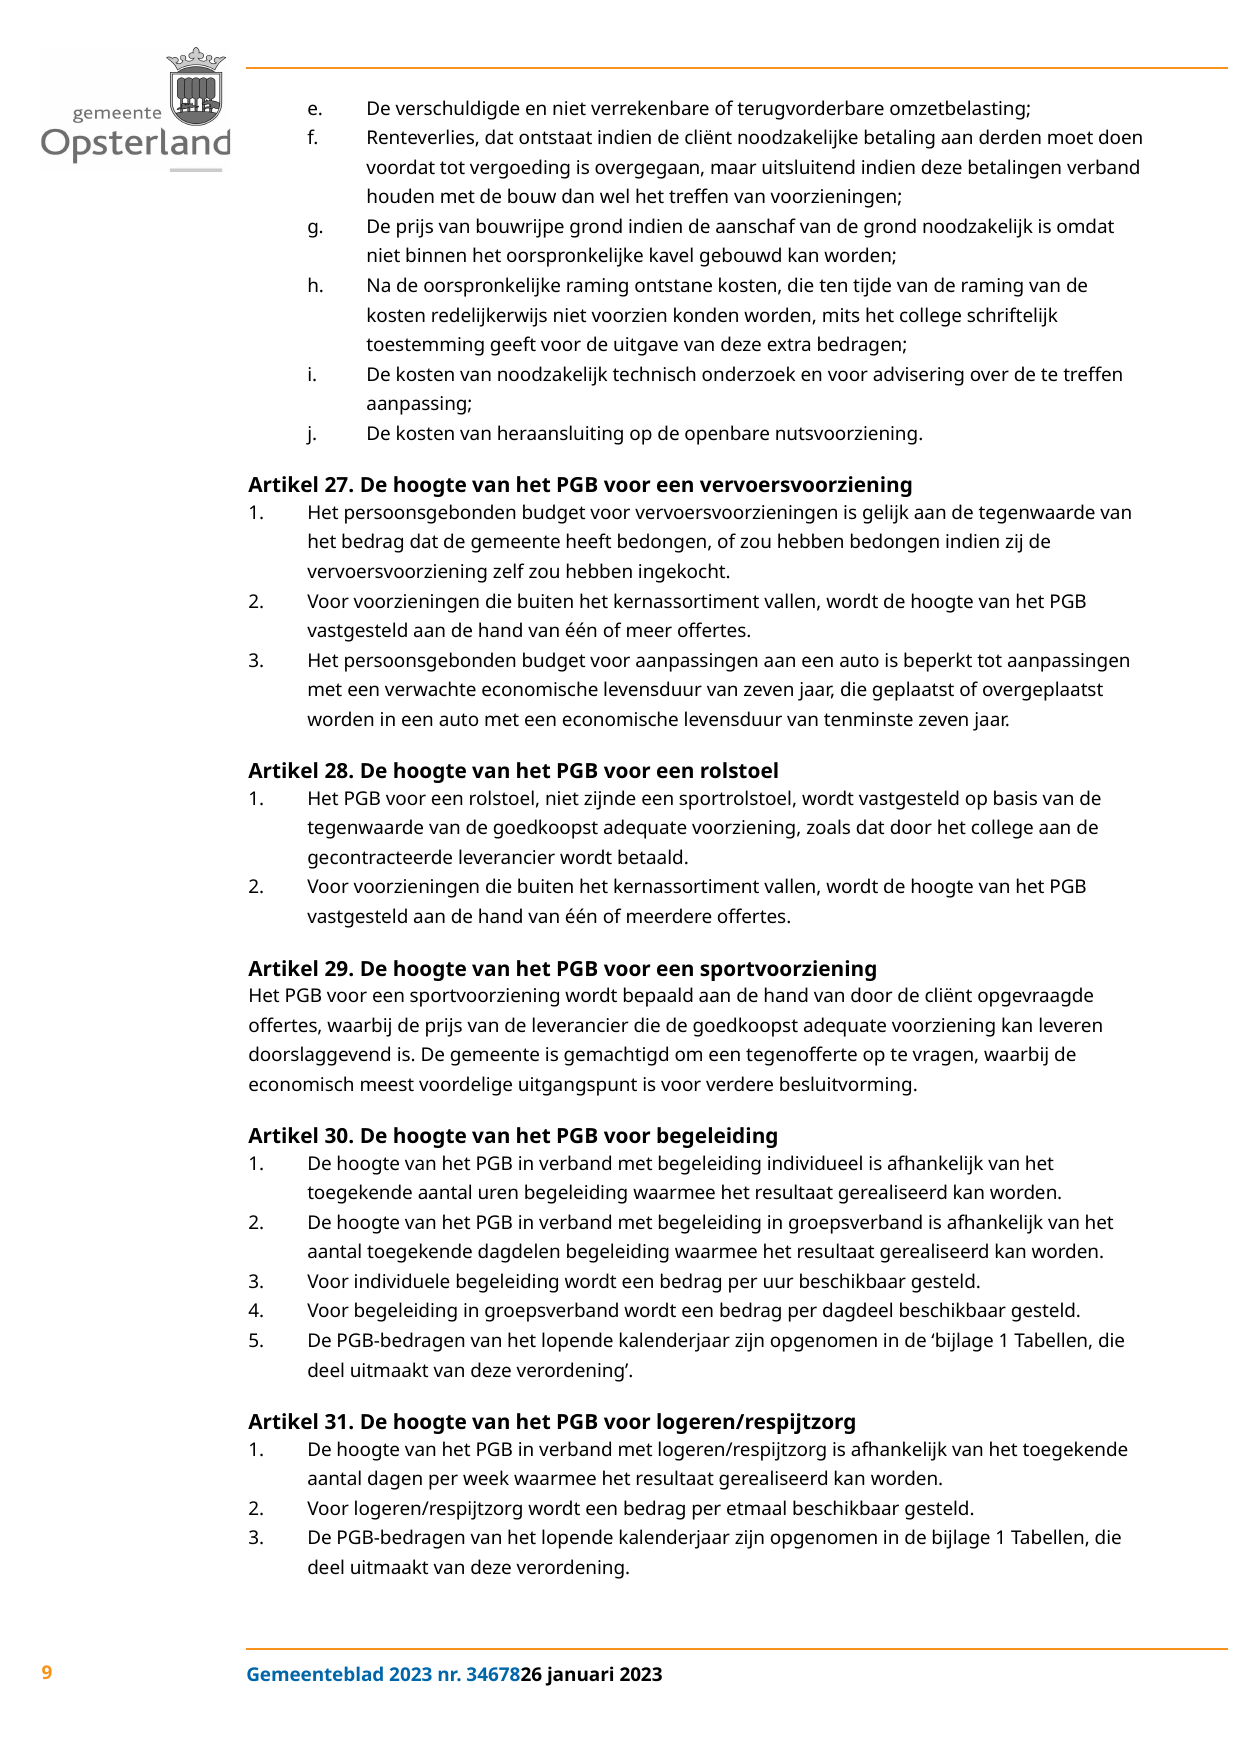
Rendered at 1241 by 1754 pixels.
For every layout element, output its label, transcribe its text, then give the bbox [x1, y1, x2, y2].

list De kosten van noodzakelijk technisch onderzoek en voor advisering over de te treffen aanpassing; [307, 361, 1152, 416]
list De hoogte van het PGB in verband met begeleiding in groepsverband is afhankelijk van het aantal toegekende dagdelen begeleiding waarmee het resultaat gerealiseerd kan worden. [248, 1209, 1152, 1264]
text Artikel 28. De hoogte van het PGB voor een rolstoel [248, 757, 1152, 785]
list De hoogte van het PGB in verband met logeren/respijtzorg is afhankelijk van het toegekende aantal dagen per week waarmee het resultaat gerealiseerd kan worden. [248, 1436, 1152, 1491]
text Het PGB voor een sportvoorziening wordt bepaald aan de hand van door de cliënt opgevraagde offertes, waarbij de prijs van de leverancier die de goedkoopst adequate voorziening kan leveren doorslaggevend is. De gemeente is gemachtigd om een tegenofferte op te vragen, waarbij de economisch meest voordelige uitgangspunt is voor verdere besluitvorming. [248, 982, 1152, 1097]
list De PGB-bedragen van het lopende kalenderjaar zijn opgenomen in de ‘bijlage 1 Tabellen, die deel uitmaakt van deze verordening’. [248, 1327, 1152, 1383]
list Renteverlies, dat ontstaat indien de cliënt noodzakelijke betaling aan derden moet doen voordat tot vergoeding is overgegaan, maar uitsluitend indien deze betalingen verband houden met de bouw dan wel het treffen van voorzieningen; [307, 124, 1152, 209]
list De kosten van heraansluiting op de openbare nutsvoorziening. [307, 420, 1152, 446]
list Na de oorspronkelijke raming ontstane kosten, die ten tijde van de raming van de kosten redelijkerwijs niet voorzien konden worden, mits het college schriftelijk toestemming geeft voor de uitgave van deze extra bedragen; [307, 272, 1152, 357]
text Artikel 27. De hoogte van het PGB voor een vervoersvoorziening [248, 471, 1152, 499]
list Het PGB voor een rolstoel, niet zijnde een sportrolstoel, wordt vastgesteld op basis van de tegenwaarde van de goedkoopst adequate voorziening, zoals dat door het college aan de gecontracteerde leverancier wordt betaald. [248, 785, 1152, 870]
list De verschuldigde en niet verrekenbare of terugvorderbare omzetbelasting; [307, 95, 1152, 121]
list Het persoonsgebonden budget voor aanpassingen aan een auto is beperkt tot aanpassingen met een verwachte economische levensduur van zeven jaar, die geplaatst of overgeplaatst worden in een auto met een economische levensduur van tenminste zeven jaar. [248, 647, 1152, 732]
list Voor voorzieningen die buiten het kernassortiment vallen, wordt de hoogte van het PGB vastgesteld aan de hand van één of meer offertes. [248, 588, 1152, 643]
list Voor voorzieningen die buiten het kernassortiment vallen, wordt de hoogte van het PGB vastgesteld aan de hand van één of meerdere offertes. [248, 874, 1152, 929]
list De PGB-bedragen van het lopende kalenderjaar zijn opgenomen in de bijlage 1 Tabellen, die deel uitmaakt van deze verordening. [248, 1524, 1152, 1580]
text Artikel 30. De hoogte van het PGB voor begeleiding [248, 1121, 1152, 1150]
list Voor logeren/respijtzorg wordt een bedrag per etmaal beschikbaar gesteld. [248, 1495, 1152, 1521]
text Artikel 31. De hoogte van het PGB voor logeren/respijtzorg [248, 1407, 1152, 1436]
list Het persoonsgebonden budget voor vervoersvoorzieningen is gelijk aan de tegenwaarde van het bedrag dat de gemeente heeft bedongen, of zou hebben bedongen indien zij de vervoersvoorziening zelf zou hebben ingekocht. [248, 499, 1152, 584]
list Voor individuele begeleiding wordt een bedrag per uur beschikbaar gesteld. [248, 1268, 1152, 1294]
list De hoogte van het PGB in verband met begeleiding individueel is afhankelijk van het toegekende aantal uren begeleiding waarmee het resultaat gerealiseerd kan worden. [248, 1150, 1152, 1205]
list De prijs van bouwrijpe grond indien de aanschaf van de grond noodzakelijk is omdat niet binnen het oorspronkelijke kavel gebouwd kan worden; [307, 213, 1152, 268]
list Voor begeleiding in groepsverband wordt een bedrag per dagdeel beschikbaar gesteld. [248, 1298, 1152, 1323]
picture [41, 47, 231, 172]
text Artikel 29. De hoogte van het PGB voor een sportvoorziening [248, 954, 1152, 982]
